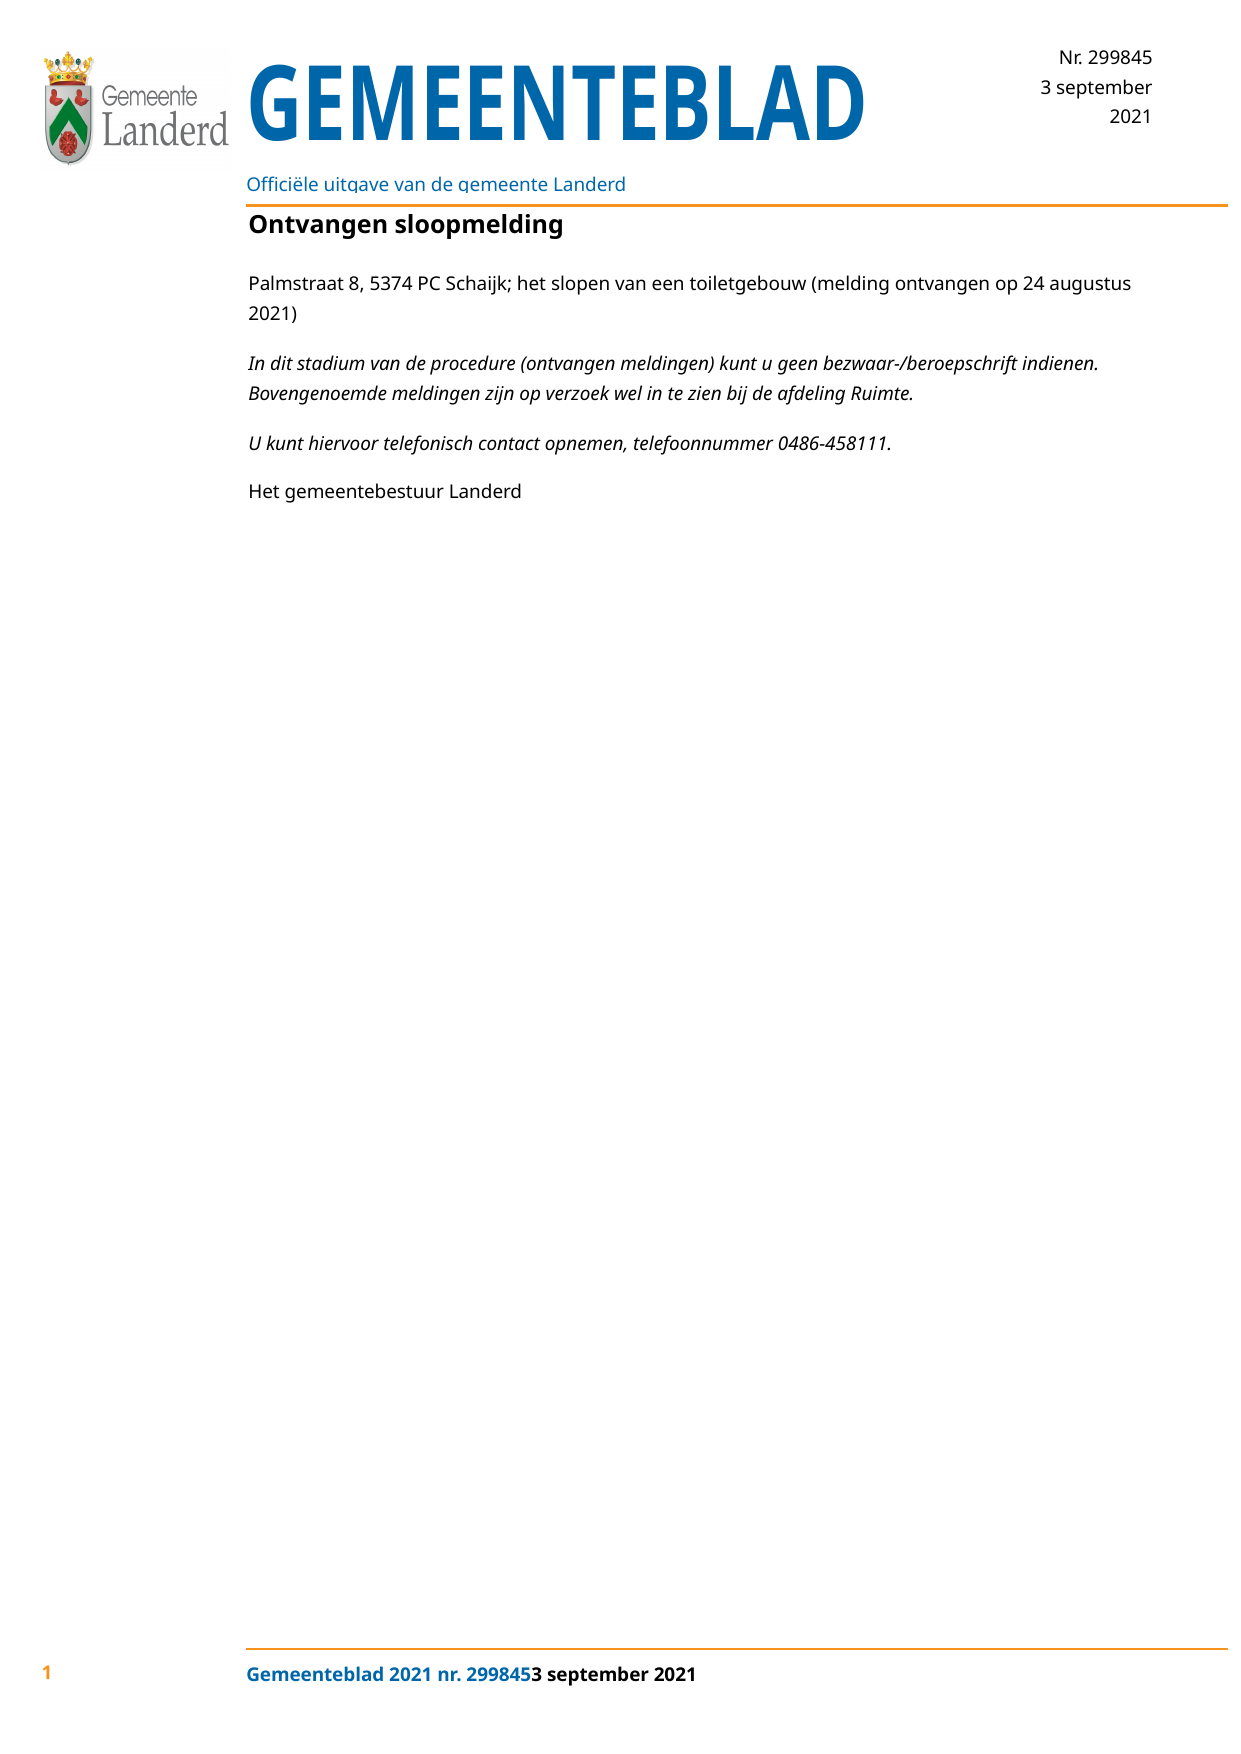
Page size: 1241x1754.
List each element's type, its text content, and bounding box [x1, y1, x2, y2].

text Het gemeentebestuur Landerd [248, 478, 1152, 504]
text In dit stadium van de procedure (ontvangen meldingen) kunt u geen bezwaar-/beroepschrift indienen. Bovengenoemde meldingen zijn op verzoek wel in te zien bij de afdeling Ruimte. [248, 350, 1152, 406]
text Ontvangen sloopmelding [248, 207, 1152, 241]
picture [41, 47, 231, 172]
text Palmstraat 8, 5374 PC Schaijk; het slopen van een toiletgebouw (melding ontvangen op 24 augustus 2021) [248, 270, 1152, 326]
text U kunt hiervoor telefonisch contact opnemen, telefoonnummer 0486-458111. [248, 430, 1152, 456]
